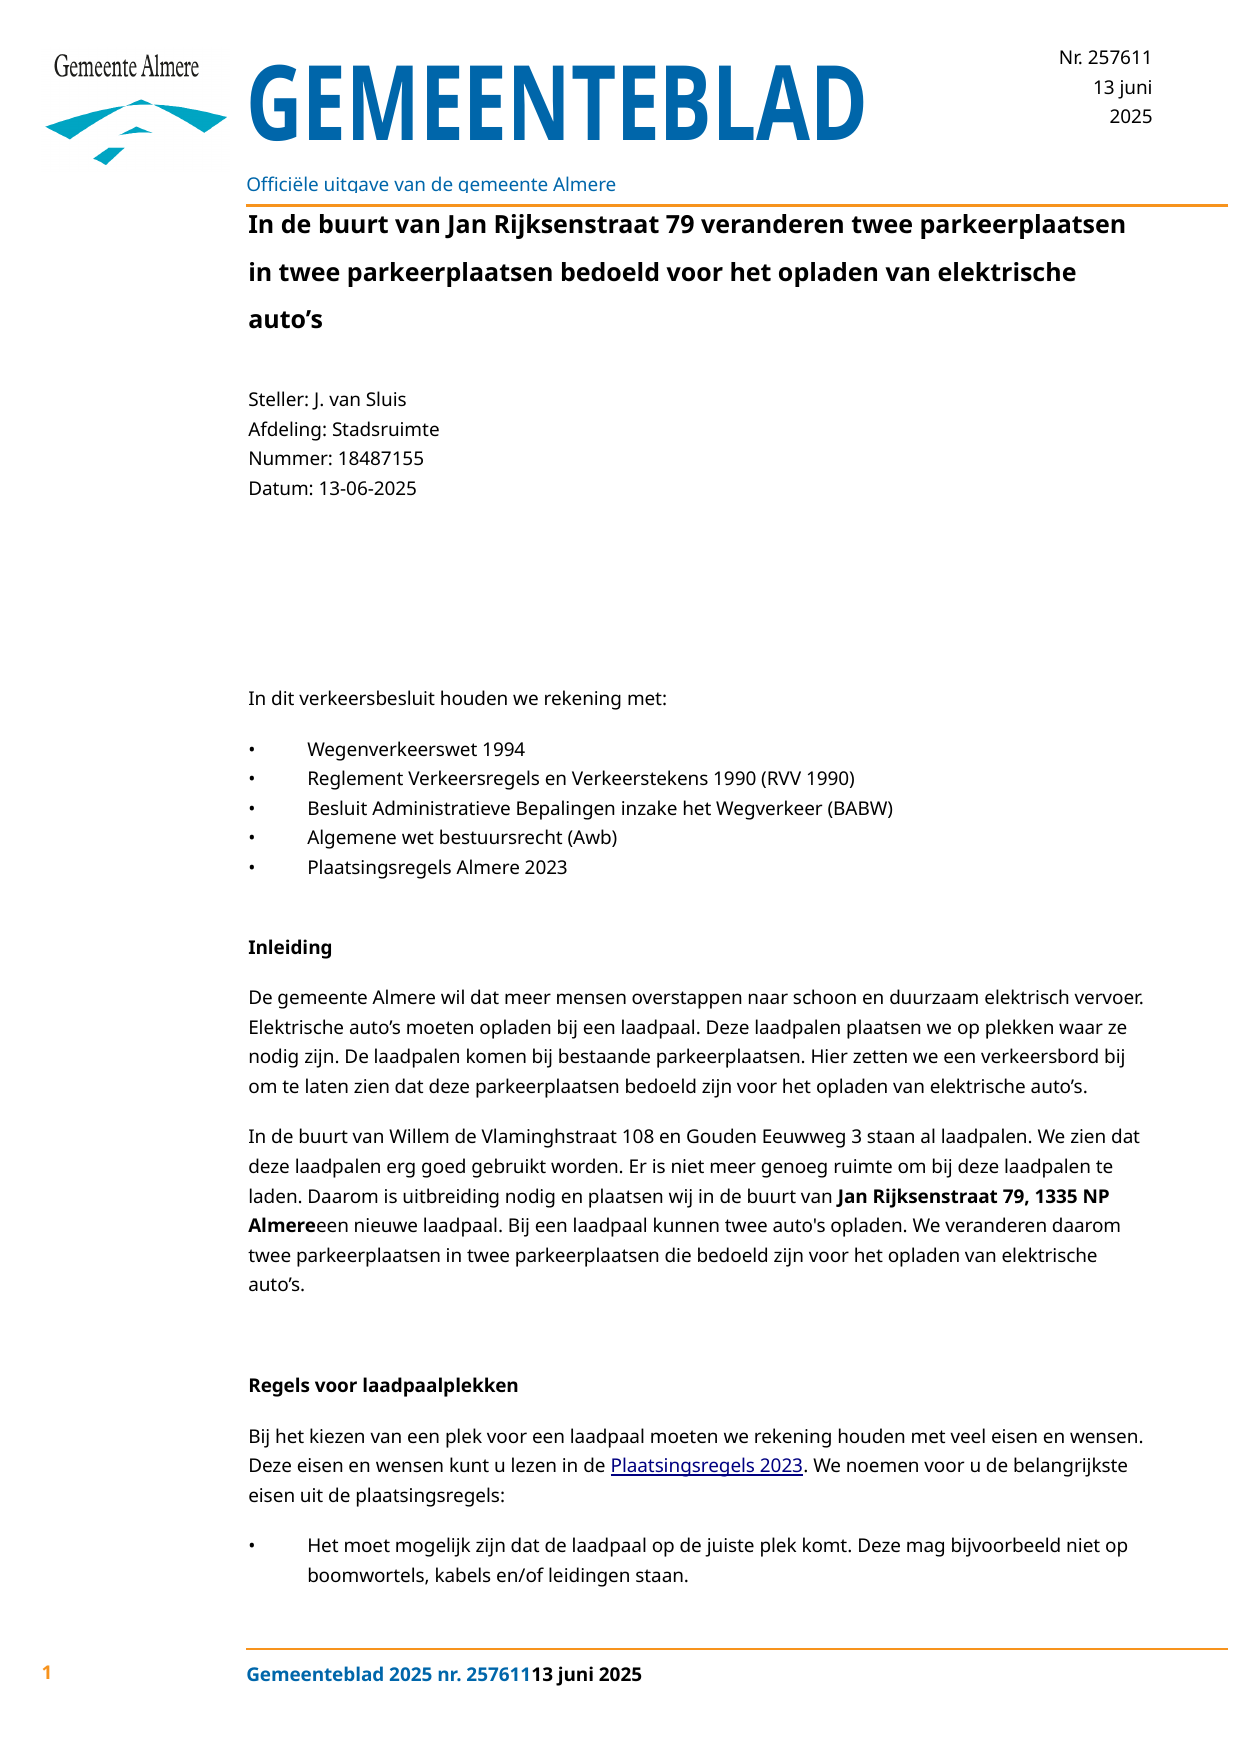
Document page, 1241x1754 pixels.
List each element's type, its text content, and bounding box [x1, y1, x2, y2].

text Steller: J. van Sluis [248, 386, 1152, 412]
text Datum: 13-06-2025 [248, 475, 1152, 501]
text In de buurt van Willem de Vlaminghstraat 108 en Gouden Eeuwweg 3 staan al laadpalen. We zien dat deze laadpalen erg goed gebruikt worden. Er is niet meer genoeg ruimte om bij deze laadpalen te laden. Daarom is uitbreiding nodig en plaatsen wij in de buurt van Jan Rijksenstraat 79, 1335 NP Almereeen nieuwe laadpaal. Bij een laadpaal kunnen twee auto's opladen. We veranderen daarom twee parkeerplaatsen in twee parkeerplaatsen die bedoeld zijn voor het opladen van elektrische auto’s. [248, 1124, 1152, 1297]
list Reglement Verkeersregels en Verkeerstekens 1990 (RVV 1990) [248, 765, 1152, 791]
list Wegenverkeerswet 1994 [248, 736, 1152, 762]
list Besluit Administratieve Bepalingen inzake het Wegverkeer (BABW) [248, 795, 1152, 821]
list Algemene wet bestuursrecht (Awb) [248, 824, 1152, 850]
list Plaatsingsregels Almere 2023 [248, 854, 1152, 880]
text Regels voor laadpaalplekken [248, 1372, 1152, 1398]
text Nummer: 18487155 [248, 445, 1152, 471]
text Afdeling: Stadsruimte [248, 416, 1152, 442]
text In dit verkeersbesluit houden we rekening met: [248, 685, 1152, 711]
text Bij het kiezen van een plek voor een laadpaal moeten we rekening houden met veel eisen en wensen. Deze eisen en wensen kunt u lezen in de Plaatsingsregels 2023. We noemen voor u de belangrijkste eisen uit de plaatsingsregels: [248, 1423, 1152, 1508]
text In de buurt van Jan Rijksenstraat 79 veranderen twee parkeerplaatsen in twee parkeerplaatsen bedoeld voor het opladen van elektrische auto’s [248, 207, 1152, 336]
text Inleiding [248, 934, 1152, 960]
text De gemeente Almere wil dat meer mensen overstappen naar schoon en duurzaam elektrisch vervoer. Elektrische auto’s moeten opladen bij een laadpaal. Deze laadpalen plaatsen we op plekken waar ze nodig zijn. De laadpalen komen bij bestaande parkeerplaatsen. Hier zetten we een verkeersbord bij om te laten zien dat deze parkeerplaatsen bedoeld zijn voor het opladen van elektrische auto’s. [248, 984, 1152, 1099]
picture [41, 47, 231, 172]
list Het moet mogelijk zijn dat de laadpaal op de juiste plek komt. Deze mag bijvoorbeeld niet op boomwortels, kabels en/of leidingen staan. [248, 1532, 1152, 1588]
